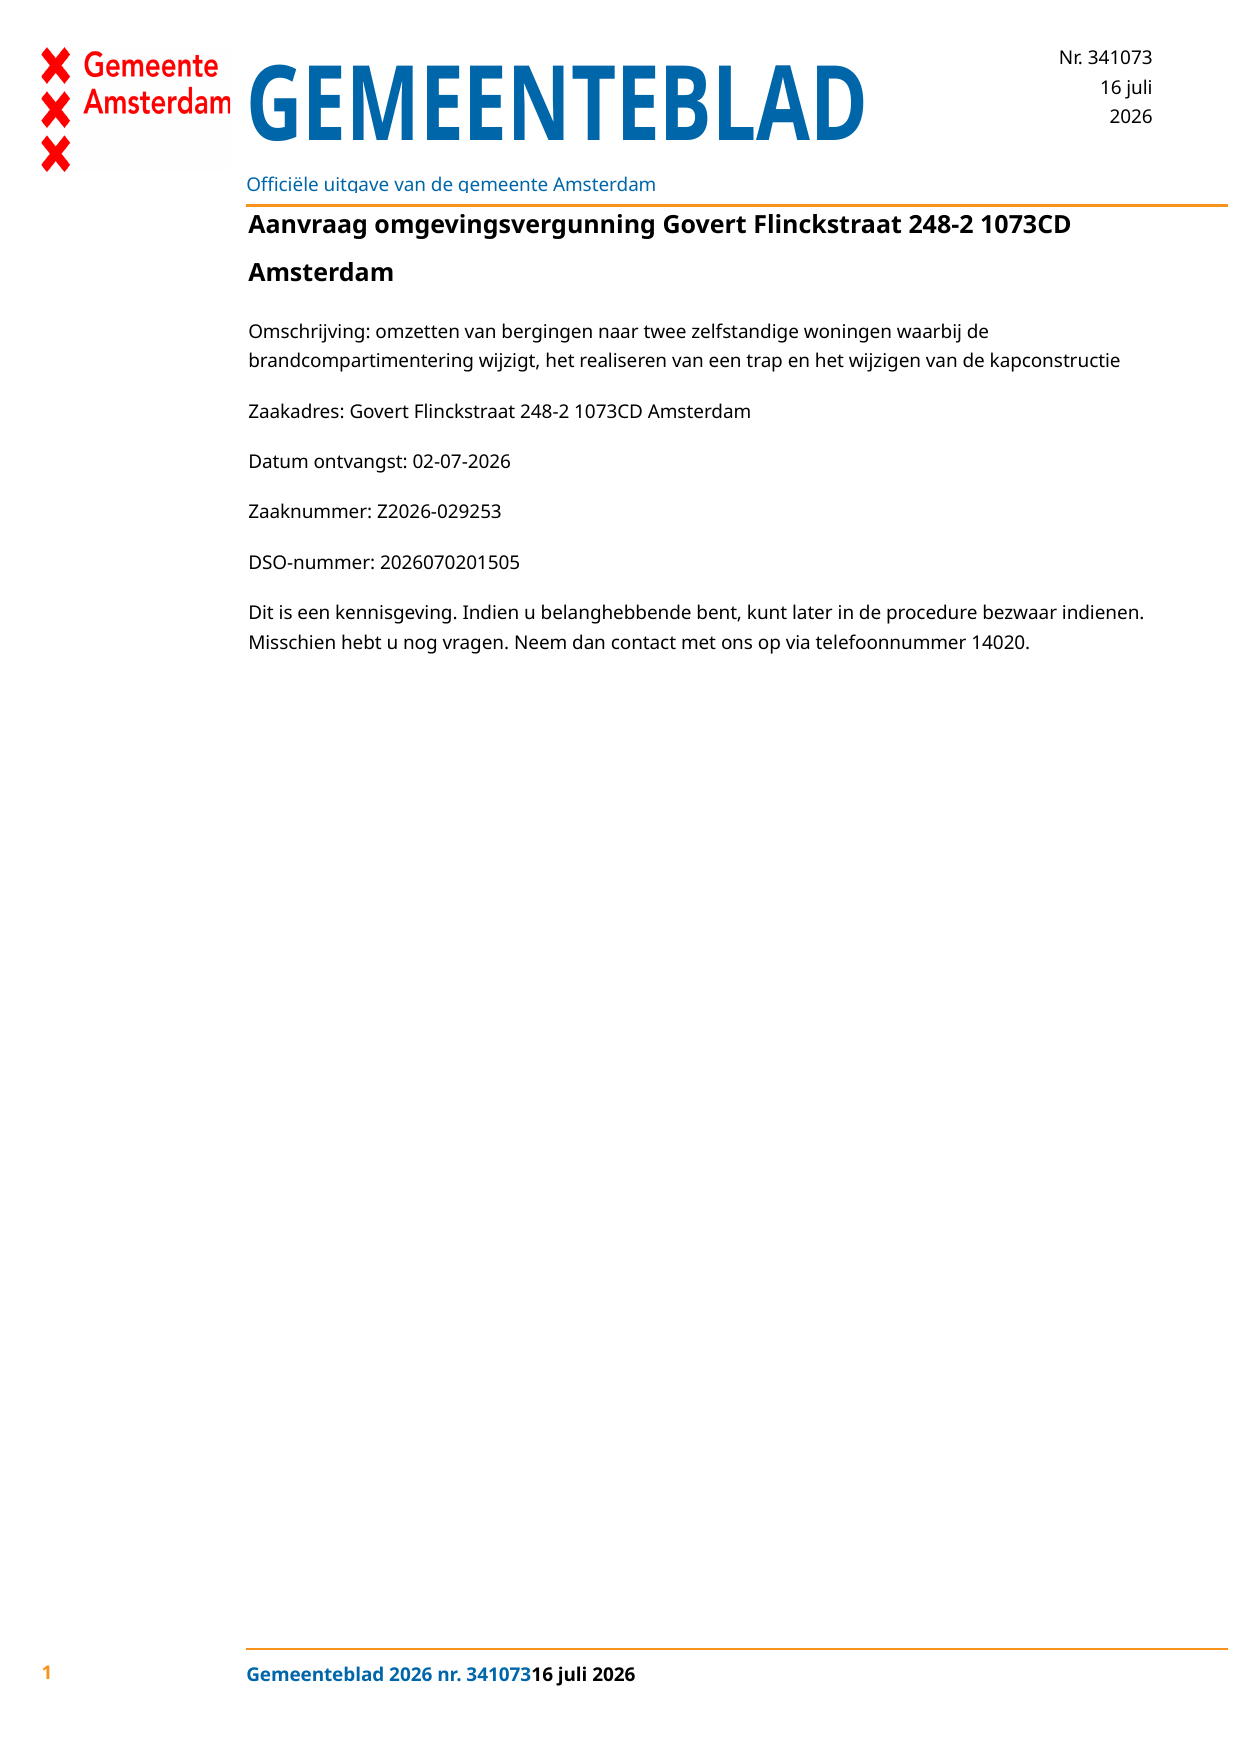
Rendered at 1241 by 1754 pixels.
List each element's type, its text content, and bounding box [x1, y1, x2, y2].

text Aanvraag omgevingsvergunning Govert Flinckstraat 248-2 1073CD Amsterdam [248, 207, 1152, 288]
text Omschrijving: omzetten van bergingen naar twee zelfstandige woningen waarbij de brandcompartimentering wijzigt, het realiseren van een trap en het wijzigen van de kapconstructie [248, 318, 1152, 373]
text Zaakadres: Govert Flinckstraat 248-2 1073CD Amsterdam [248, 398, 1152, 424]
picture [41, 47, 231, 172]
text Zaaknummer: Z2026-029253 [248, 499, 1152, 524]
text Dit is een kennisgeving. Indien u belanghebbende bent, kunt later in de procedure bezwaar indienen. Misschien hebt u nog vragen. Neem dan contact met ons op via telefoonnummer 14020. [248, 599, 1152, 655]
text Datum ontvangst: 02-07-2026 [248, 448, 1152, 474]
text DSO-nummer: 2026070201505 [248, 549, 1152, 575]
